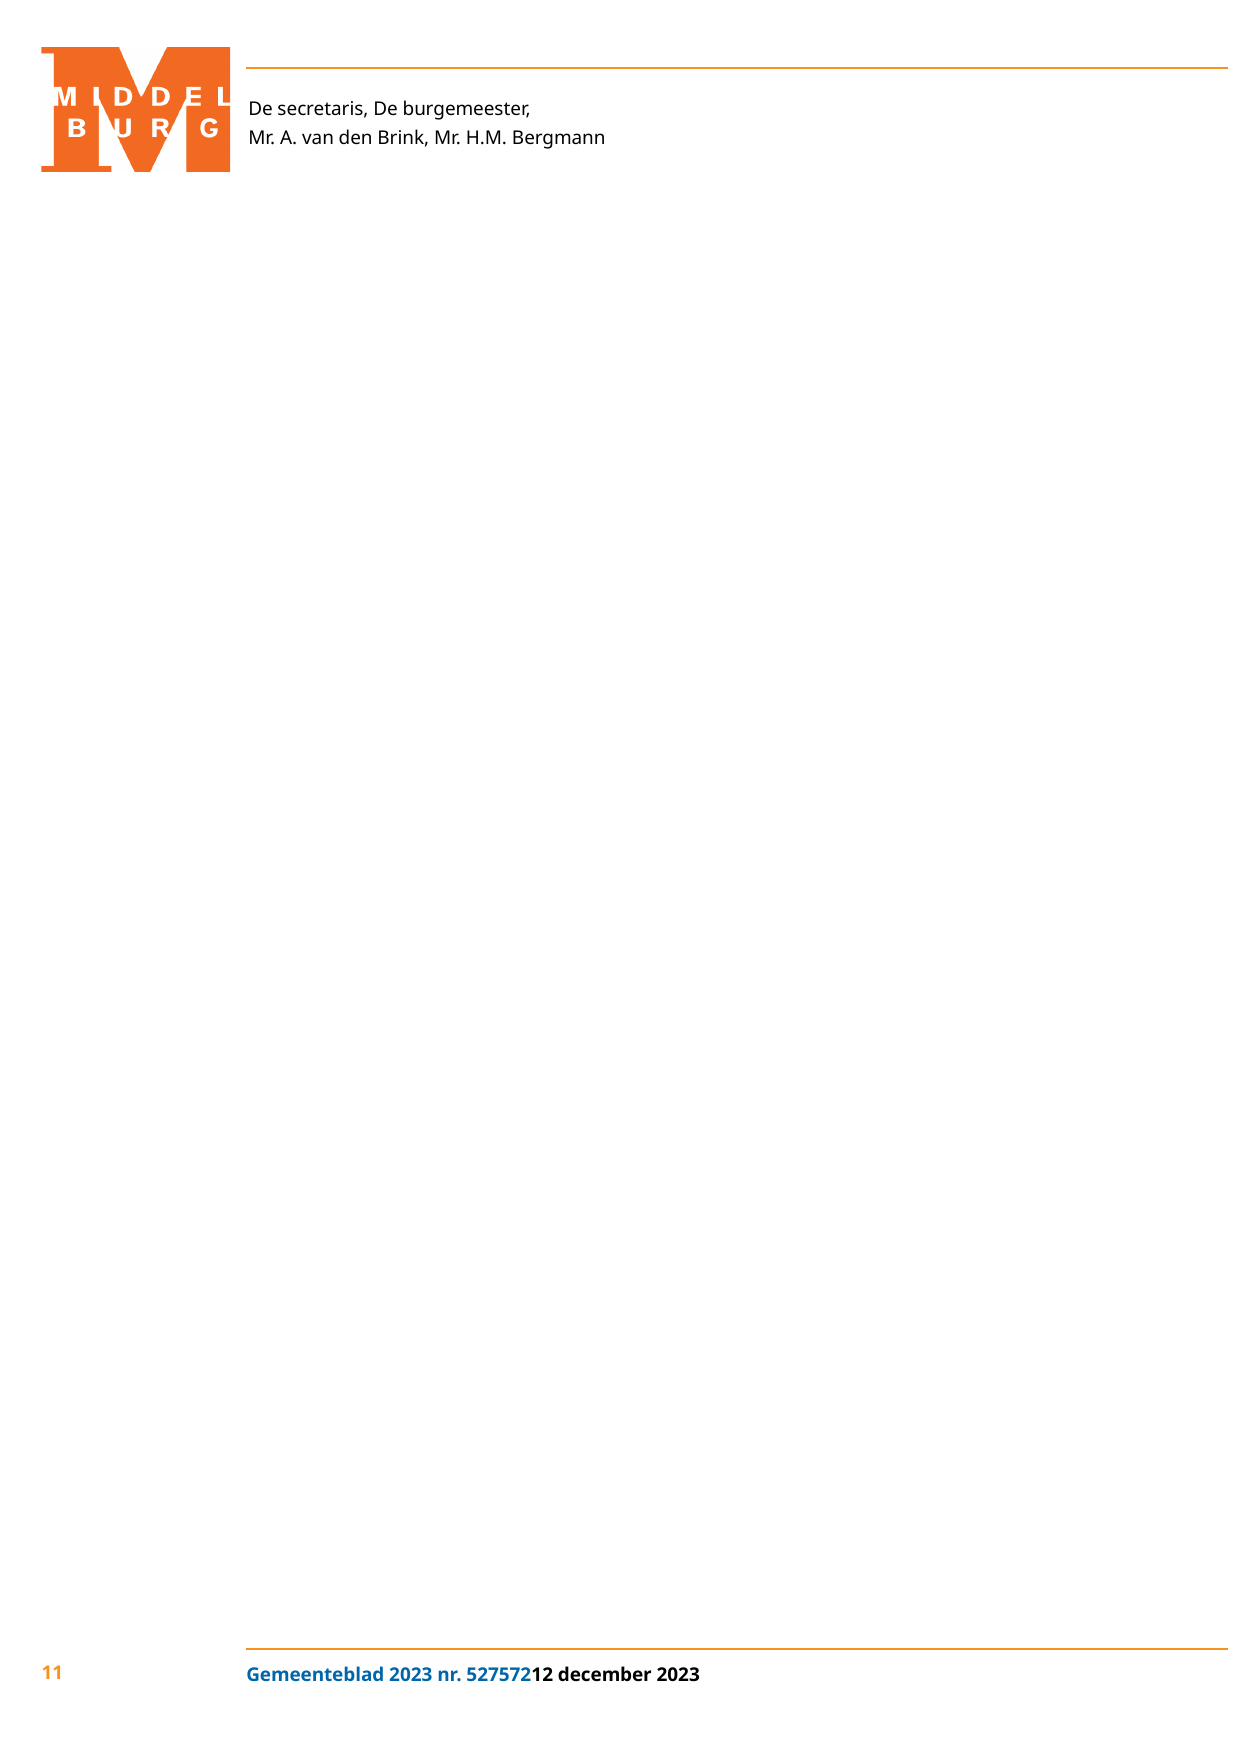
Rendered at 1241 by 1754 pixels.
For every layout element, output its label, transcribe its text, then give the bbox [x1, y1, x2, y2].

picture [41, 47, 231, 172]
text De secretaris, De burgemeester, [248, 95, 1152, 121]
text Mr. A. van den Brink, Mr. H.M. Bergmann [248, 124, 1152, 150]
